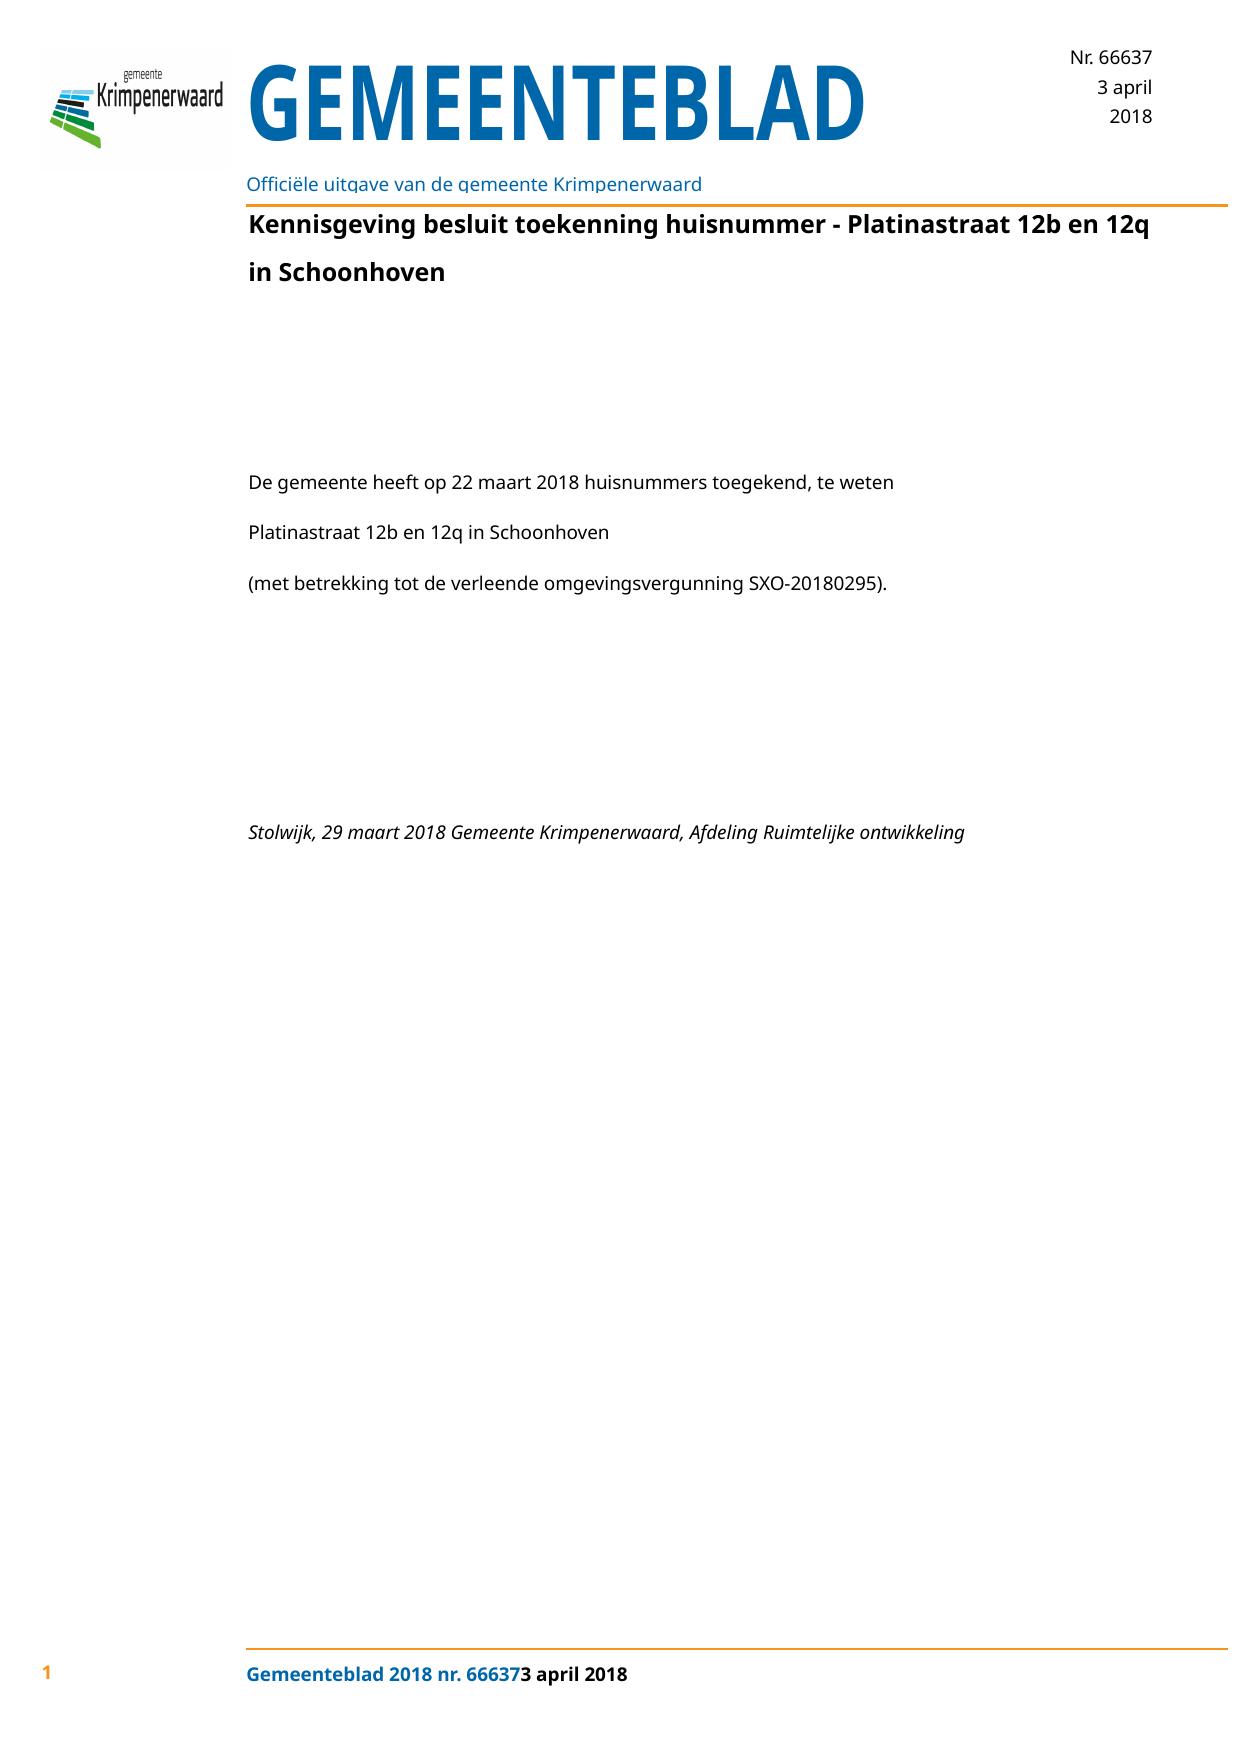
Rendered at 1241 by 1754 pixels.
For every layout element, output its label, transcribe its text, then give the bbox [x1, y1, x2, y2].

text Kennisgeving besluit toekenning huisnummer - Platinastraat 12b en 12q in Schoonhoven [248, 207, 1152, 288]
text Stolwijk, 29 maart 2018 Gemeente Krimpenerwaard, Afdeling Ruimtelijke ontwikkeling [248, 819, 1152, 845]
picture [41, 47, 231, 172]
text (met betrekking tot de verleende omgevingsvergunning SXO-20180295). [248, 570, 1152, 596]
text De gemeente heeft op 22 maart 2018 huisnummers toegekend, te weten [248, 469, 1152, 495]
text Platinastraat 12b en 12q in Schoonhoven [248, 519, 1152, 545]
